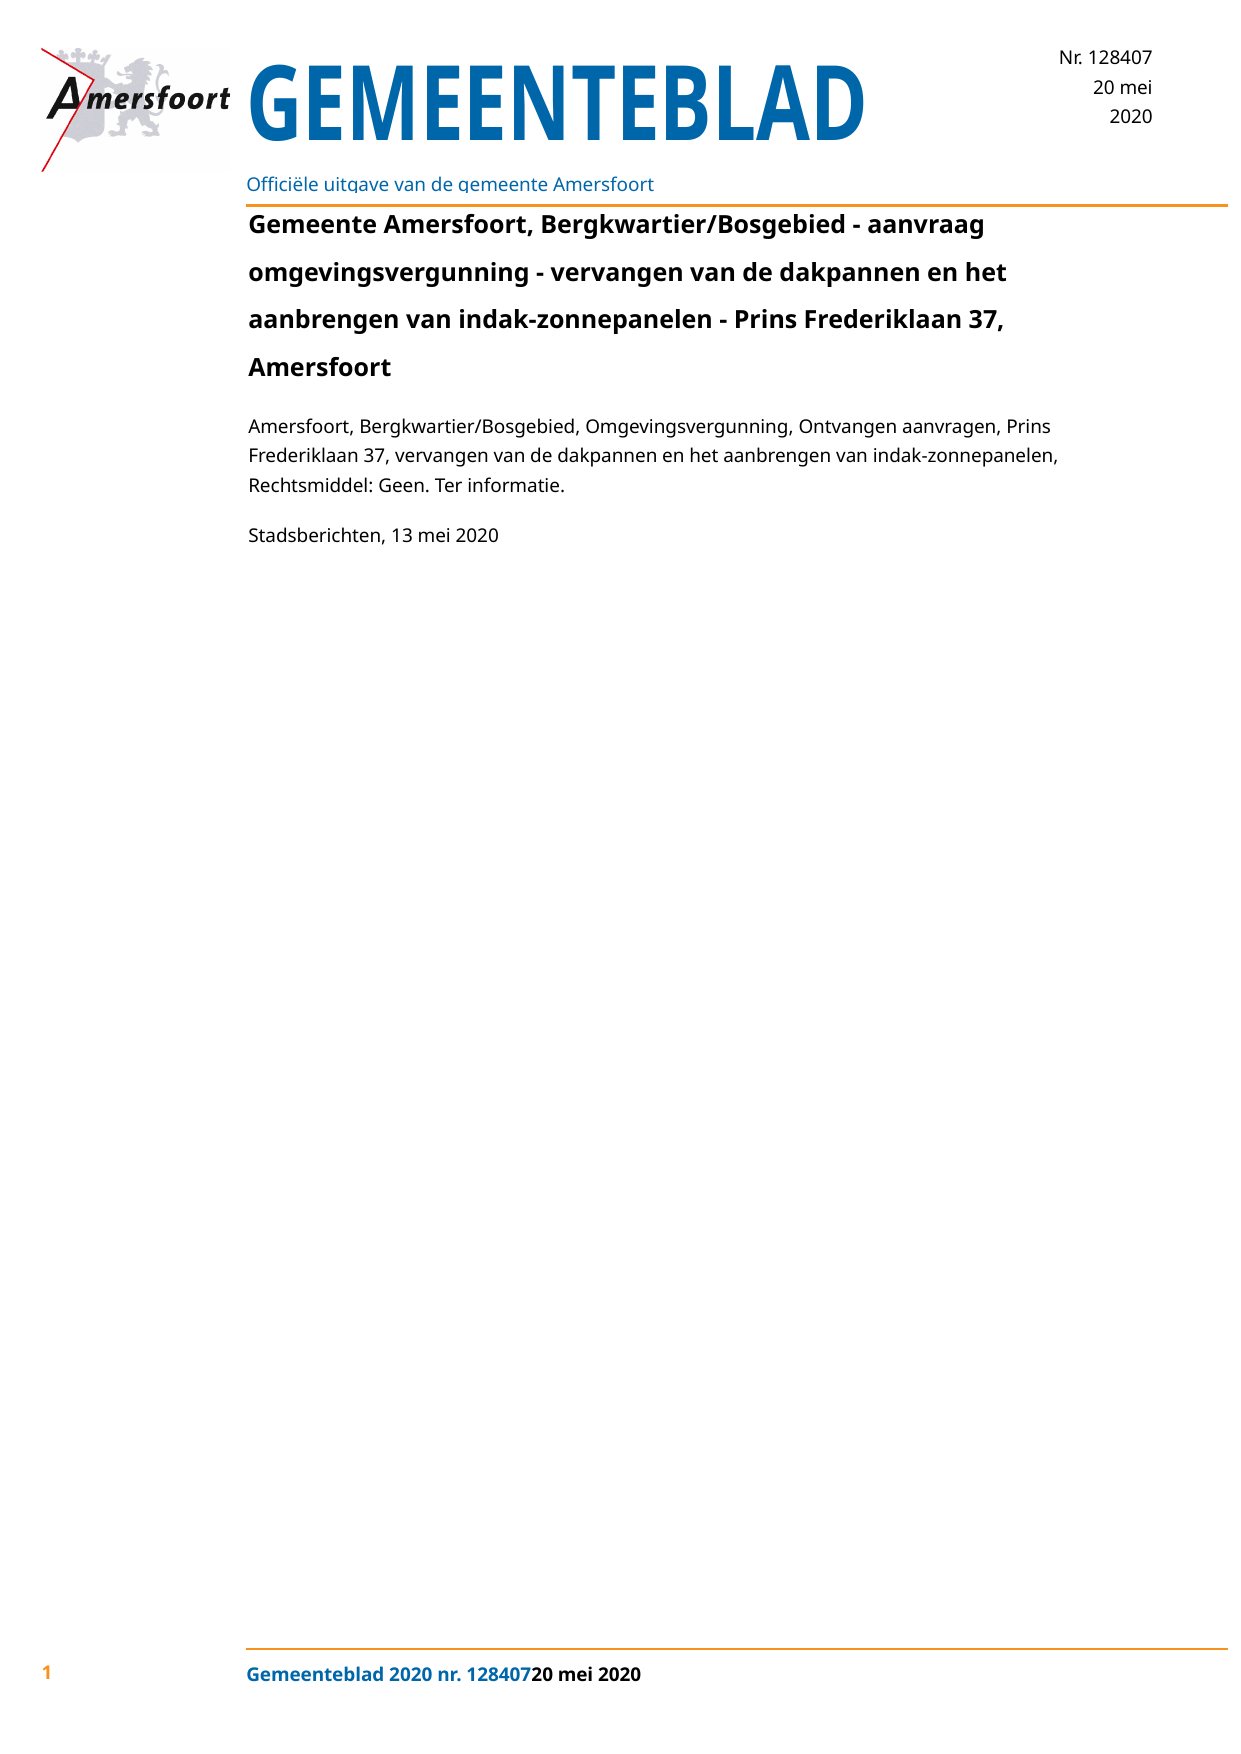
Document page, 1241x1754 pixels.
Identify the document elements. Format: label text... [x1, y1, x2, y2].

text Gemeente Amersfoort, Bergkwartier/Bosgebied - aanvraag omgevingsvergunning - vervangen van de dakpannen en het aanbrengen van indak-zonnepanelen - Prins Frederiklaan 37, Amersfoort [248, 207, 1152, 384]
text Stadsberichten, 13 mei 2020 [248, 523, 1152, 548]
picture [41, 47, 231, 172]
text Amersfoort, Bergkwartier/Bosgebied, Omgevingsvergunning, Ontvangen aanvragen, Prins Frederiklaan 37, vervangen van de dakpannen en het aanbrengen van indak-zonnepanelen, Rechtsmiddel: Geen. Ter informatie. [248, 413, 1152, 498]
